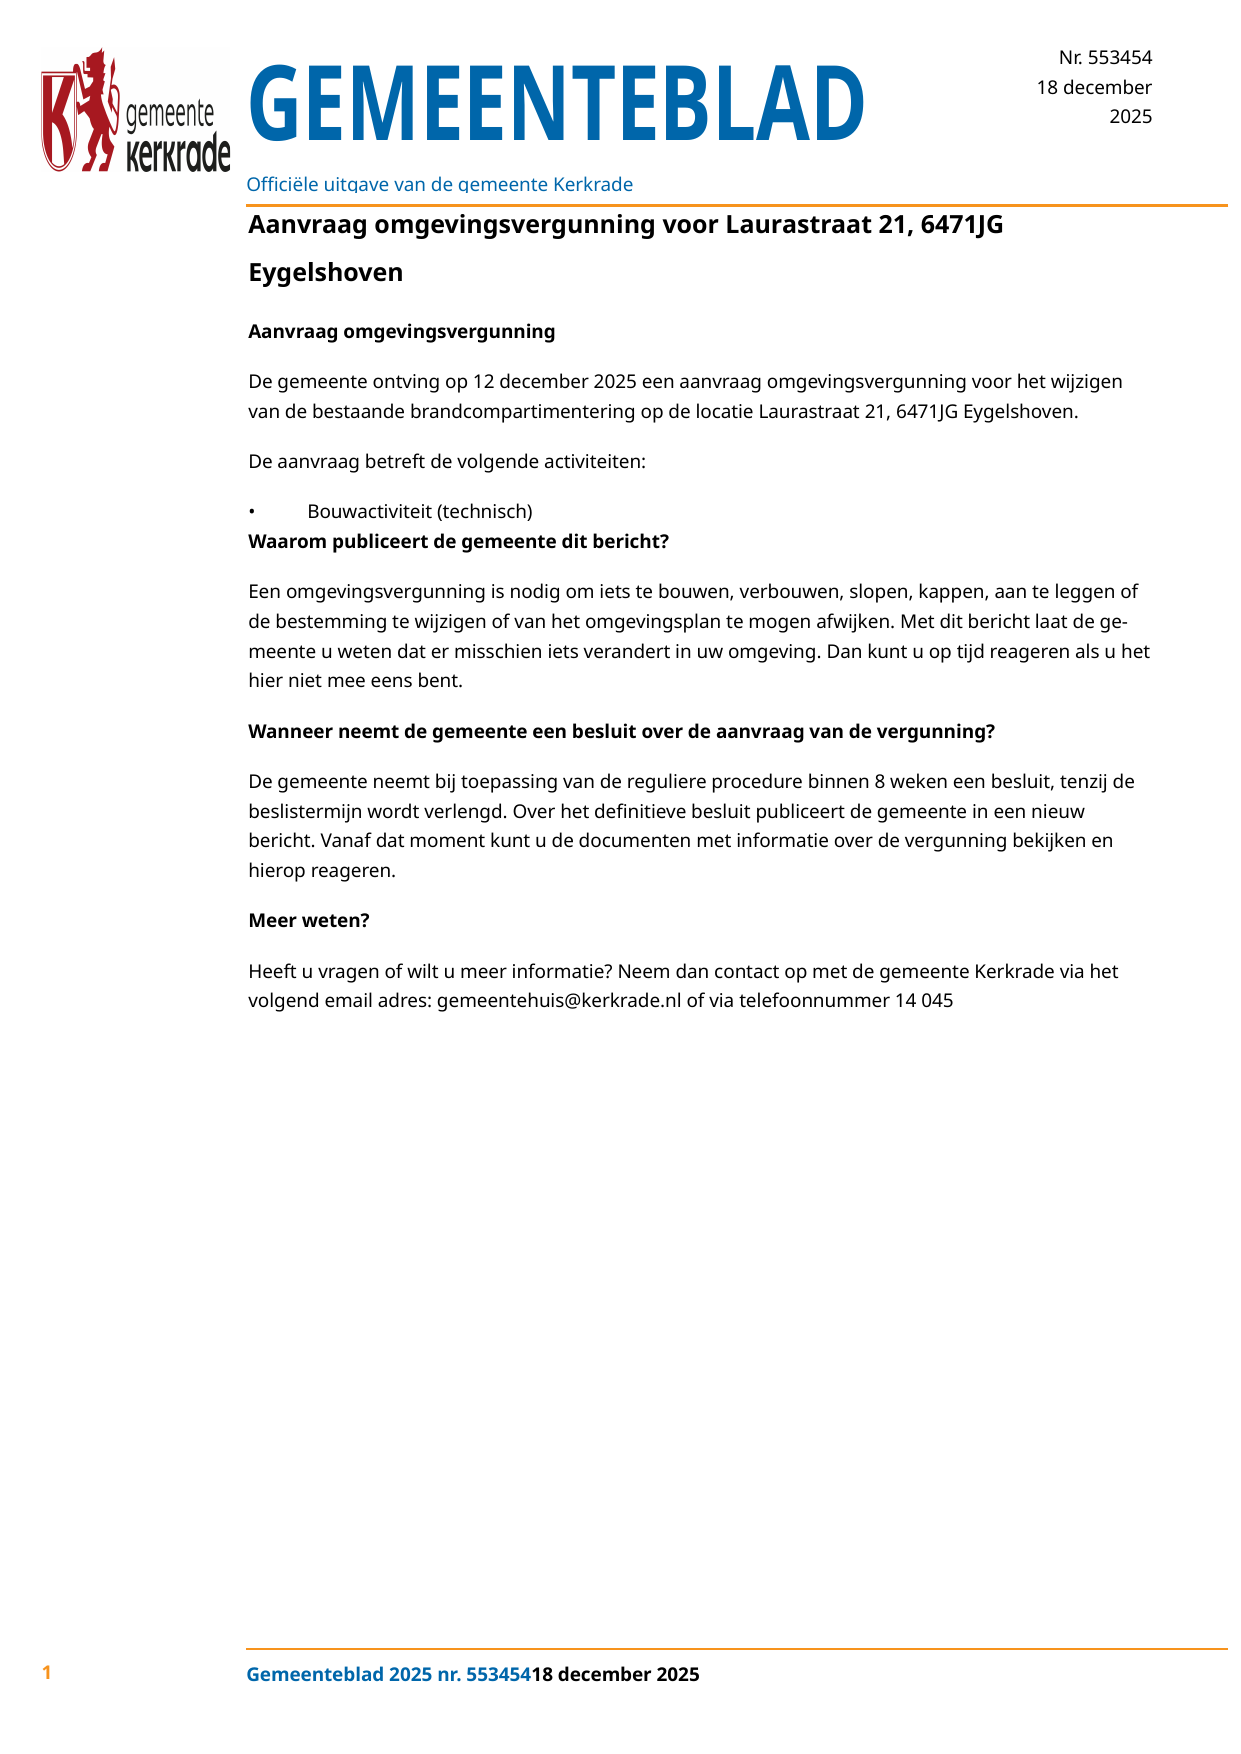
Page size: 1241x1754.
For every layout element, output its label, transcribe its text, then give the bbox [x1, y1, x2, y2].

picture [41, 47, 231, 172]
text Aanvraag omgevingsvergunning voor Laurastraat 21, 6471JG Eygelshoven [248, 207, 1152, 288]
text De aanvraag betreft de volgende activiteiten: [248, 448, 1152, 474]
list Bouwactiviteit (technisch) [248, 499, 1152, 524]
text Waarom publiceert de gemeente dit bericht? [248, 528, 1152, 554]
text Heeft u vragen of wilt u meer informatie? Neem dan contact op met de gemeente Kerkrade via het volgend email adres: gemeentehuis@kerkrade.nl of via telefoonnummer 14 045 [248, 958, 1152, 1013]
text De gemeente ontving op 12 december 2025 een aanvraag omgevingsvergunning voor het wijzigen van de bestaande brandcompartimentering op de locatie Laurastraat 21, 6471JG Eygelshoven. [248, 368, 1152, 424]
text Meer weten? [248, 907, 1152, 933]
text Wanneer neemt de gemeente een besluit over de aanvraag van de vergunning? [248, 718, 1152, 744]
text Aanvraag omgevingsvergunning [248, 318, 1152, 344]
text De gemeente neemt bij toepassing van de reguliere procedure binnen 8 weken een besluit, tenzij de beslistermijn wordt verlengd. Over het definitieve besluit publiceert de gemeente in een nieuw bericht. Vanaf dat moment kunt u de documenten met informatie over de vergunning bekijken en hierop reageren. [248, 768, 1152, 883]
text Een omgevingsvergunning is nodig om iets te bouwen, verbouwen, slopen, kappen, aan te leggen of de bestemming te wijzigen of van het omgevingsplan te mogen afwijken. Met dit bericht laat de ge- meente u weten dat er misschien iets verandert in uw omgeving. Dan kunt u op tijd reageren als u het hier niet mee eens bent. [248, 579, 1152, 693]
